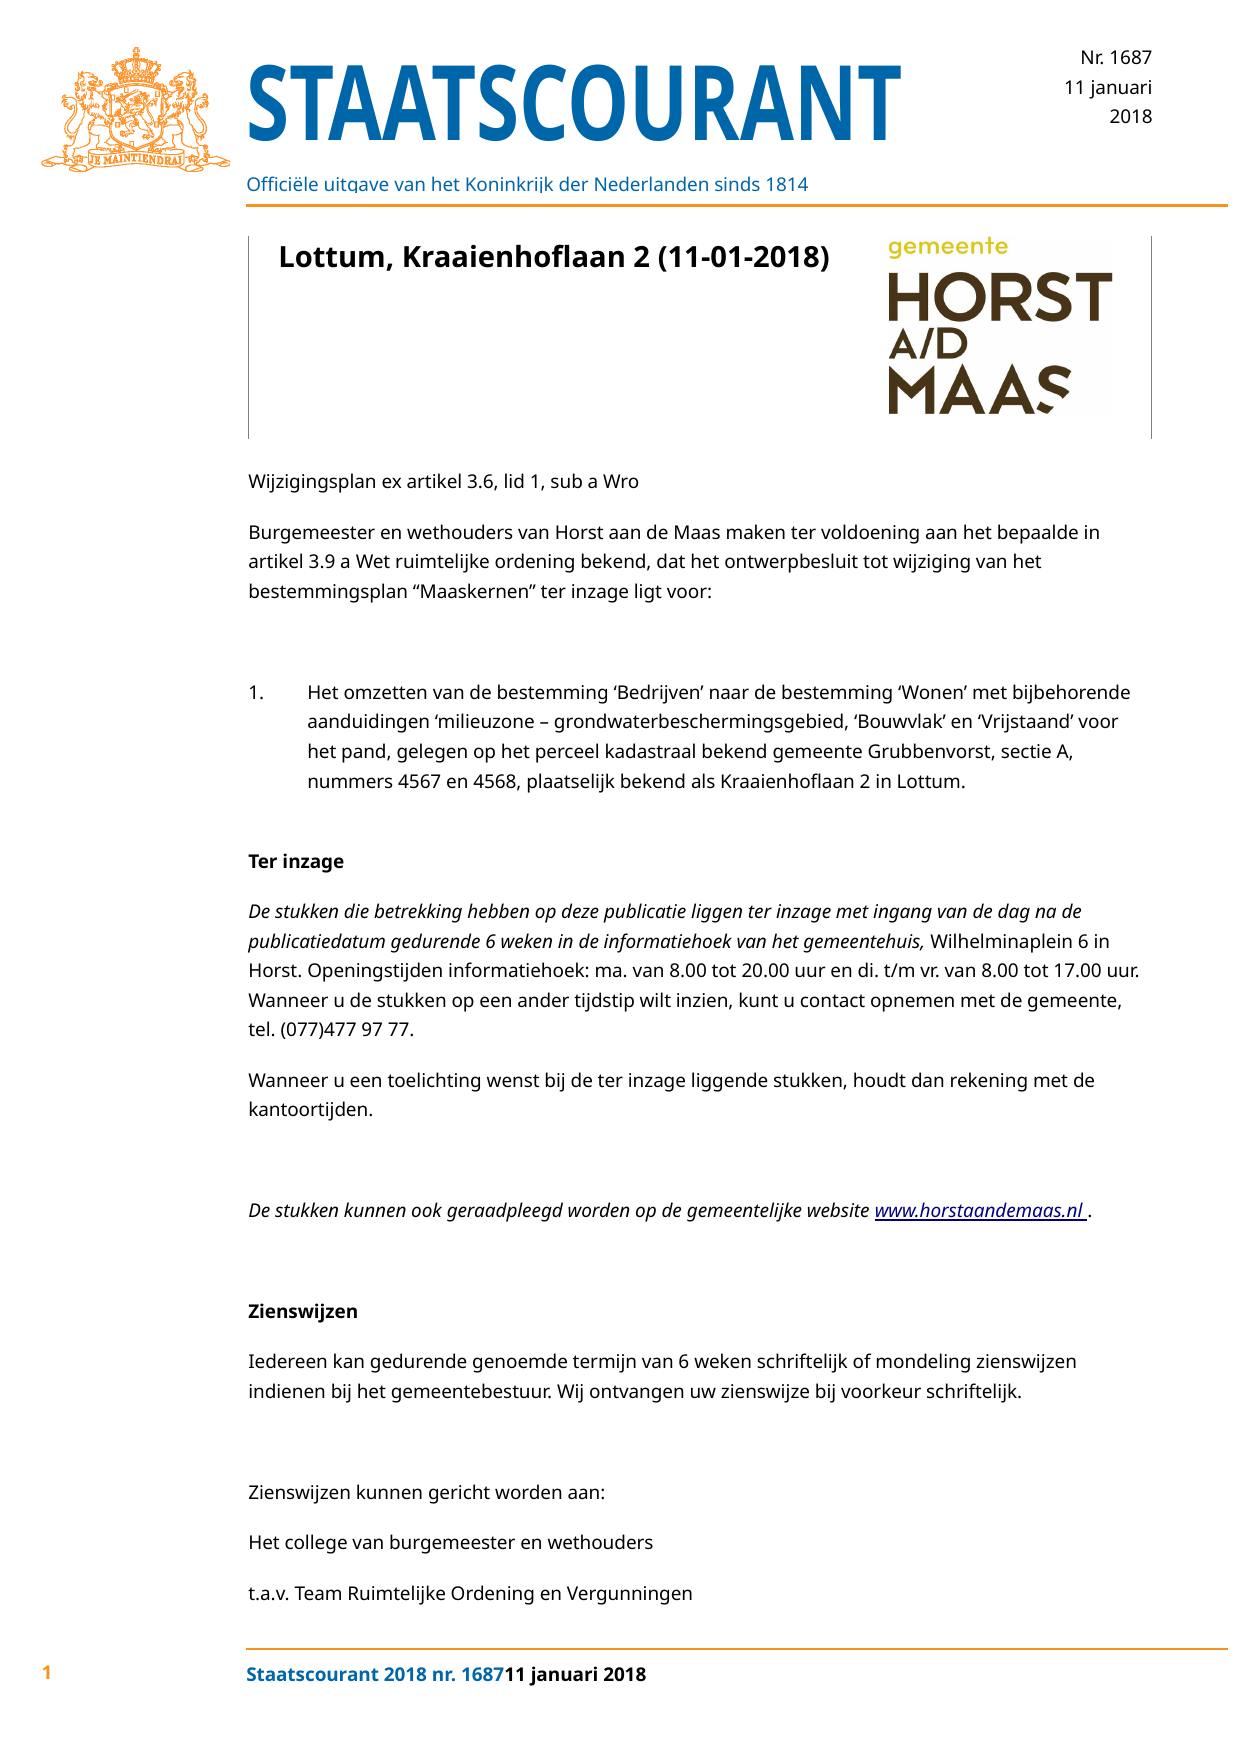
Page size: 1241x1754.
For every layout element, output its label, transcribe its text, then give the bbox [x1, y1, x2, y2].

text De stukken die betrekking hebben op deze publicatie liggen ter inzage met ingang van de dag na de publicatiedatum gedurende 6 weken in de informatiehoek van het gemeentehuis, Wilhelminaplein 6 in Horst. Openingstijden informatiehoek: ma. van 8.00 tot 20.00 uur en di. t/m vr. van 8.00 tot 17.00 uur. Wanneer u de stukken op een ander tijdstip wilt inzien, kunt u contact opnemen met de gemeente, tel. (077)477 97 77. [248, 898, 1152, 1042]
text Zienswijzen kunnen gericht worden aan: [248, 1479, 1152, 1505]
text Het college van burgemeester en wethouders [248, 1529, 1152, 1555]
picture [41, 47, 231, 172]
table_header Lottum, Kraaienhoflaan 2 (11-01-2018) [249, 236, 850, 439]
text Ter inzage [248, 848, 1152, 873]
table_header [850, 236, 888, 413]
text De stukken kunnen ook geraadpleegd worden op de gemeentelijke website www.horstaandemaas.nl . [248, 1197, 1152, 1223]
text Burgemeester en wethouders van Horst aan de Maas maken ter voldoening aan het bepaalde in artikel 3.9 a Wet ruimtelijke ordening bekend, dat het ontwerpbesluit tot wijziging van het bestemmingsplan “Maaskernen” ter inzage ligt voor: [248, 519, 1152, 604]
table_header [850, 414, 1151, 439]
text Zienswijzen [248, 1298, 1152, 1324]
list Het omzetten van de bestemming ‘Bedrijven’ naar de bestemming ‘Wonen’ met bijbehorende aanduidingen ‘milieuzone – grondwaterbeschermingsgebied, ‘Bouwvlak’ en ‘Vrijstaand’ voor het pand, gelegen op het perceel kadastraal bekend gemeente Grubbenvorst, sectie A, nummers 4567 en 4568, plaatselijk bekend als Kraaienhoflaan 2 in Lottum. [248, 679, 1152, 793]
text Wijzigingsplan ex artikel 3.6, lid 1, sub a Wro [248, 469, 1152, 494]
text Wanneer u een toelichting wenst bij de ter inzage liggende stukken, houdt dan rekening met de kantoortijden. [248, 1067, 1152, 1122]
table_header [1113, 236, 1151, 413]
text t.a.v. Team Ruimtelijke Ordening en Vergunningen [248, 1580, 1152, 1606]
text Iedereen kan gedurende genoemde termijn van 6 weken schriftelijk of mondeling zienswijzen indienen bij het gemeentebestuur. Wij ontvangen uw zienswijze bij voorkeur schriftelijk. [248, 1349, 1152, 1404]
picture [888, 236, 1113, 414]
